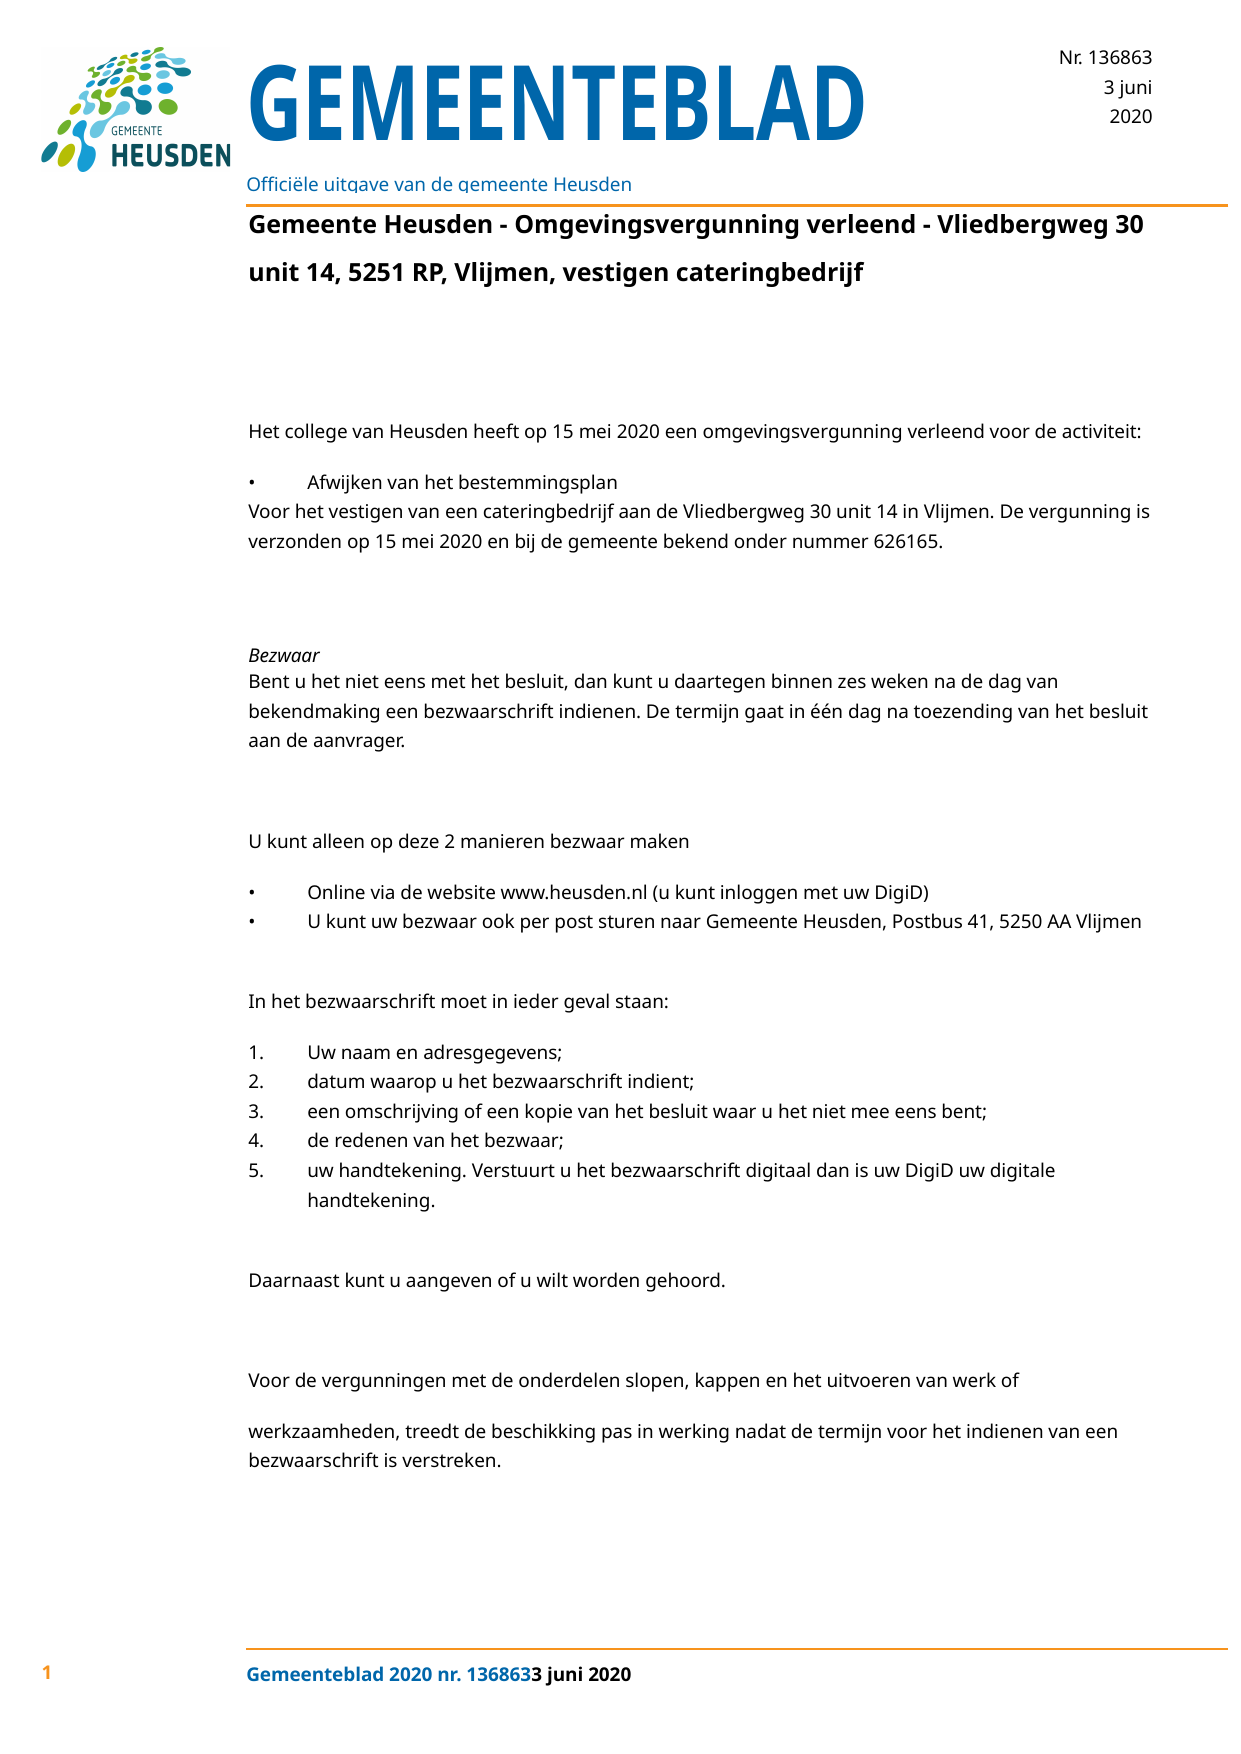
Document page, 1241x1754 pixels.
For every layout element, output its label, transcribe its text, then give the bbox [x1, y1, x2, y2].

text U kunt alleen op deze 2 manieren bezwaar maken [248, 828, 1152, 854]
picture [41, 47, 231, 172]
text Het college van Heusden heeft op 15 mei 2020 een omgevingsvergunning verleend voor de activiteit: [248, 419, 1152, 444]
text Voor het vestigen van een cateringbedrijf aan de Vliedbergweg 30 unit 14 in Vlijmen. De vergunning is verzonden op 15 mei 2020 en bij de gemeente bekend onder nummer 626165. [248, 499, 1152, 554]
list U kunt uw bezwaar ook per post sturen naar Gemeente Heusden, Postbus 41, 5250 AA Vlijmen [248, 908, 1152, 934]
list een omschrijving of een kopie van het besluit waar u het niet mee eens bent; [248, 1098, 1152, 1124]
list de redenen van het bezwaar; [248, 1128, 1152, 1153]
list datum waarop u het bezwaarschrift indient; [248, 1068, 1152, 1094]
text Daarnaast kunt u aangeven of u wilt worden gehoord. [248, 1267, 1152, 1292]
list Online via de website www.heusden.nl (u kunt inloggen met uw DigiD) [248, 879, 1152, 904]
text Voor de vergunningen met de onderdelen slopen, kappen en het uitvoeren van werk of [248, 1368, 1152, 1393]
text Gemeente Heusden - Omgevingsvergunning verleend - Vliedbergweg 30 unit 14, 5251 RP, Vlijmen, vestigen cateringbedrijf [248, 207, 1152, 288]
text werkzaamheden, treedt de beschikking pas in werking nadat de termijn voor het indienen van een bezwaarschrift is verstreken. [248, 1418, 1152, 1473]
text Bezwaar [248, 643, 1152, 668]
list Uw naam en adresgegevens; [248, 1039, 1152, 1064]
text Bent u het niet eens met het besluit, dan kunt u daartegen binnen zes weken na de dag van bekendmaking een bezwaarschrift indienen. De termijn gaat in één dag na toezending van het besluit aan de aanvrager. [248, 668, 1152, 753]
list uw handtekening. Verstuurt u het bezwaarschrift digitaal dan is uw DigiD uw digitale handtekening. [248, 1157, 1152, 1212]
text In het bezwaarschrift moet in ieder geval staan: [248, 988, 1152, 1014]
list Afwijken van het bestemmingsplan [248, 469, 1152, 495]
